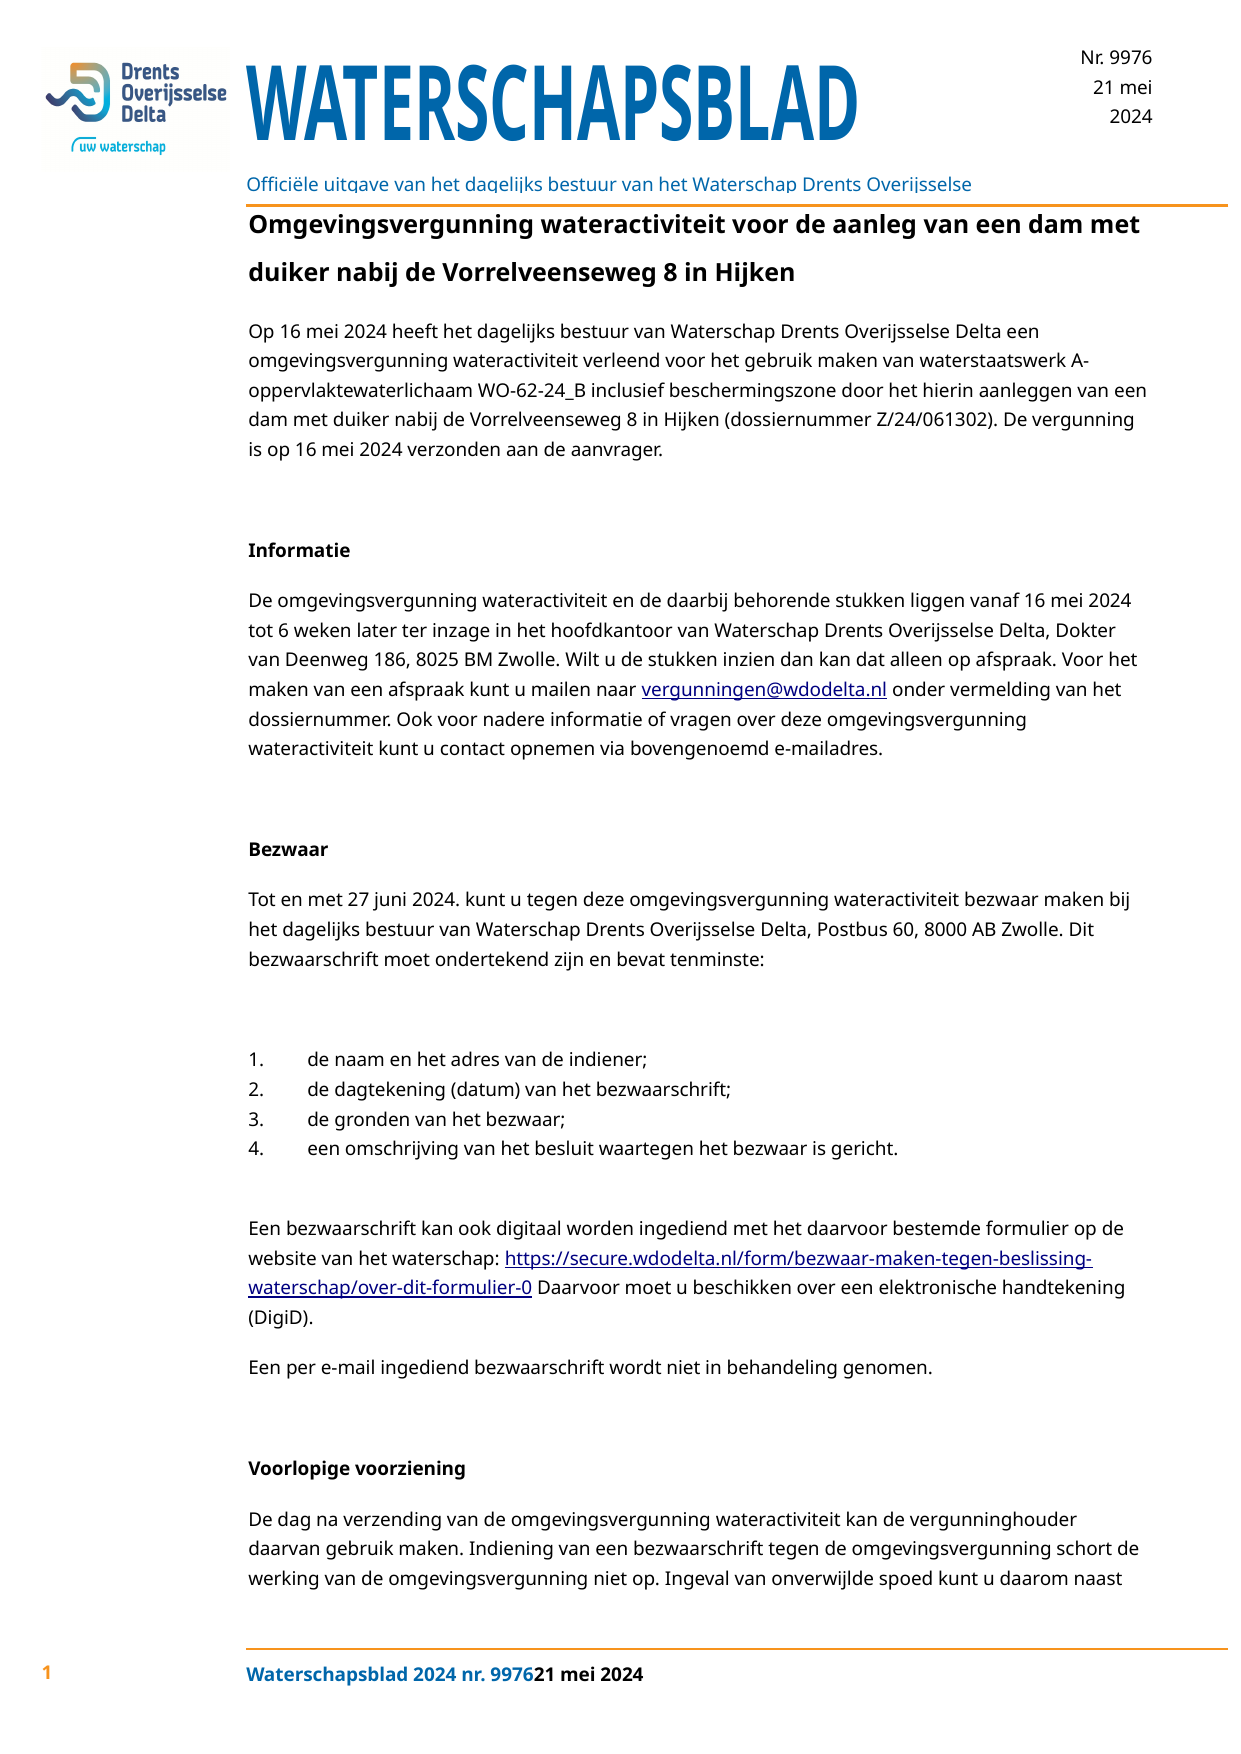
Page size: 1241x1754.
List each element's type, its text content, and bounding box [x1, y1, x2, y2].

list de naam en het adres van de indiener; [248, 1047, 1152, 1072]
list de dagtekening (datum) van het bezwaarschrift; [248, 1076, 1152, 1102]
text Op 16 mei 2024 heeft het dagelijks bestuur van Waterschap Drents Overijsselse Delta een omgevingsvergunning wateractiviteit verleend voor het gebruik maken van waterstaatswerk A-oppervlaktewaterlichaam WO-62-24_B inclusief beschermingszone door het hierin aanleggen van een dam met duiker nabij de Vorrelveenseweg 8 in Hijken (dossiernummer Z/24/061302). De vergunning is op 16 mei 2024 verzonden aan de aanvrager. [248, 318, 1152, 462]
text De dag na verzending van de omgevingsvergunning wateractiviteit kan de vergunninghouder daarvan gebruik maken. Indiening van een bezwaarschrift tegen de omgevingsvergunning schort de werking van de omgevingsvergunning niet op. Ingeval van onverwijlde spoed kunt u daarom naast [248, 1506, 1152, 1591]
text Voorlopige voorziening [248, 1455, 1152, 1481]
text Een bezwaarschrift kan ook digitaal worden ingediend met het daarvoor bestemde formulier op de website van het waterschap: https://secure.wdodelta.nl/form/bezwaar-maken-tegen-beslissing-waterschap/over-dit-formulier-0 Daarvoor moet u beschikken over een elektronische handtekening (DigiD). [248, 1215, 1152, 1330]
picture [41, 47, 231, 172]
list de gronden van het bezwaar; [248, 1106, 1152, 1132]
text De omgevingsvergunning wateractiviteit en de daarbij behorende stukken liggen vanaf 16 mei 2024 tot 6 weken later ter inzage in het hoofdkantoor van Waterschap Drents Overijsselse Delta, Dokter van Deenweg 186, 8025 BM Zwolle. Wilt u de stukken inzien dan kan dat alleen op afspraak. Voor het maken van een afspraak kunt u mailen naar vergunningen@wdodelta.nl onder vermelding van het dossiernummer. Ook voor nadere informatie of vragen over deze omgevingsvergunning wateractiviteit kunt u contact opnemen via bovengenoemd e-mailadres. [248, 587, 1152, 761]
text Een per e-mail ingediend bezwaarschrift wordt niet in behandeling genomen. [248, 1354, 1152, 1380]
text Informatie [248, 537, 1152, 563]
text Tot en met 27 juni 2024. kunt u tegen deze omgevingsvergunning wateractiviteit bezwaar maken bij het dagelijks bestuur van Waterschap Drents Overijsselse Delta, Postbus 60, 8000 AB Zwolle. Dit bezwaarschrift moet ondertekend zijn en bevat tenminste: [248, 887, 1152, 972]
list een omschrijving van het besluit waartegen het bezwaar is gericht. [248, 1135, 1152, 1161]
text Omgevingsvergunning wateractiviteit voor de aanleg van een dam met duiker nabij de Vorrelveenseweg 8 in Hijken [248, 207, 1152, 288]
text Bezwaar [248, 836, 1152, 862]
